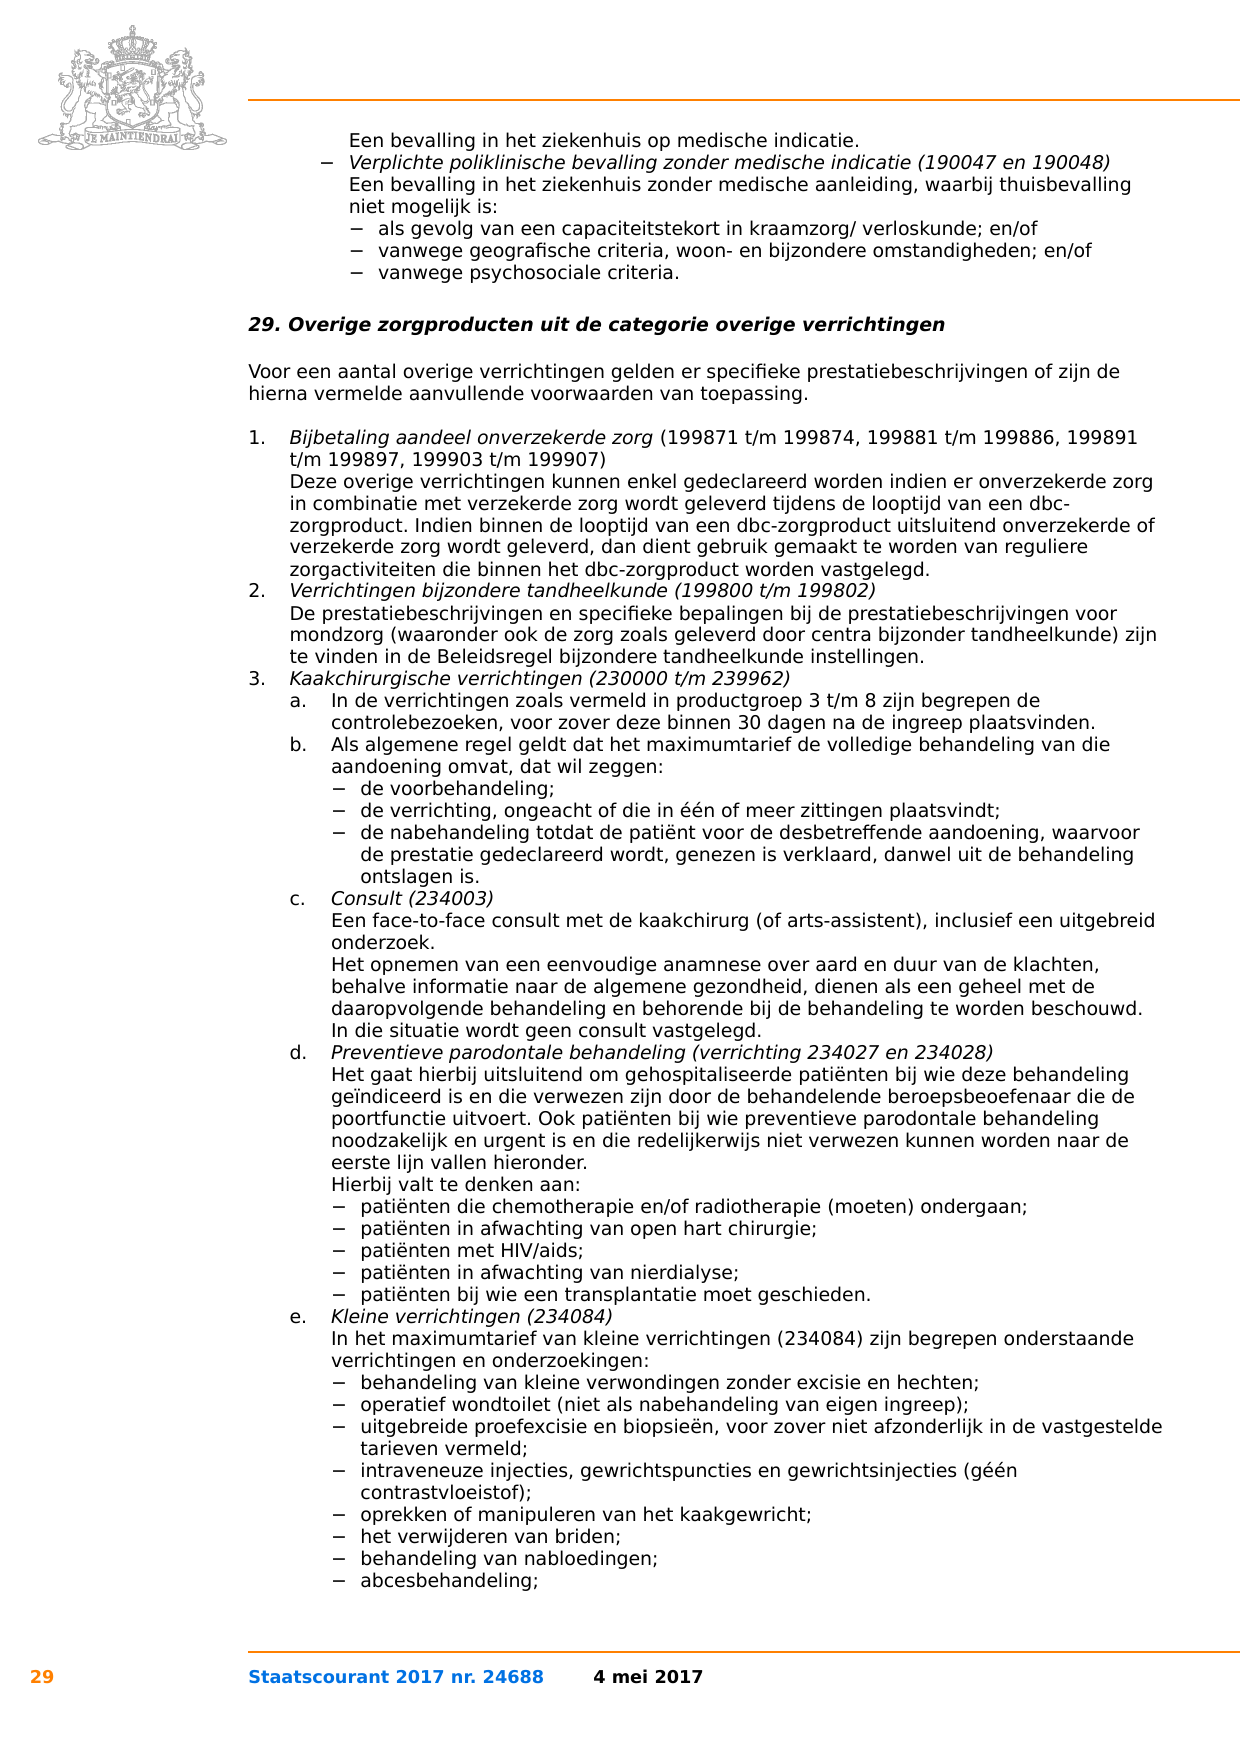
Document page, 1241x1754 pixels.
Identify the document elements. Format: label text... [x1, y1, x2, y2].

text − het verwijderen van briden; [331, 1526, 1163, 1547]
text − de nabehandeling totdat de patiënt voor de desbetreffende aandoening, waarvoor de prestatie gedeclareerd wordt, genezen is verklaard, danwel uit de behandeling ontslagen is. [331, 822, 1163, 888]
text Het opnemen van een eenvoudige anamnese over aard en duur van de klachten, behalve informatie naar de algemene gezondheid, dienen als een geheel met de daaropvolgende behandeling en behorende bij de behandeling te worden beschouwd. In die situatie wordt geen consult vastgelegd. [331, 954, 1163, 1042]
text e. Kleine verrichtingen (234084) [289, 1306, 1163, 1328]
text d. Preventieve parodontale behandeling (verrichting 234027 en 234028) [289, 1042, 1163, 1064]
text − behandeling van kleine verwondingen zonder excisie en hechten; [331, 1372, 1163, 1394]
text 3. Kaakchirurgische verrichtingen (230000 t/m 239962) [248, 668, 1163, 690]
text − als gevolg van een capaciteitstekort in kraamzorg/ verloskunde; en/of [348, 218, 1163, 240]
text De prestatiebeschrijvingen en specifieke bepalingen bij de prestatiebeschrijvingen voor mondzorg (waaronder ook de zorg zoals geleverd door centra bijzonder tandheelkunde) zijn te vinden in de Beleidsregel bijzondere tandheelkunde instellingen. [289, 602, 1163, 668]
text − de voorbehandeling; [331, 778, 1163, 800]
text − patiënten bij wie een transplantatie moet geschieden. [331, 1284, 1163, 1306]
text c. Consult (234003) [289, 888, 1163, 910]
text Hierbij valt te denken aan: [331, 1174, 1163, 1196]
text − patiënten die chemotherapie en/of radiotherapie (moeten) ondergaan; [331, 1196, 1163, 1218]
text − vanwege psychosociale criteria. [348, 262, 1163, 284]
text 1. Bijbetaling aandeel onverzekerde zorg (199871 t/m 199874, 199881 t/m 199886, 199891 t/m 199897, 199903 t/m 199907) [248, 427, 1163, 471]
text 2. Verrichtingen bijzondere tandheelkunde (199800 t/m 199802) [248, 580, 1163, 602]
text Het gaat hierbij uitsluitend om gehospitaliseerde patiënten bij wie deze behandeling geïndiceerd is en die verwezen zijn door de behandelende beroepsbeoefenaar die de poortfunctie uitvoert. Ook patiënten bij wie preventieve parodontale behandeling noodzakelijk en urgent is en die redelijkerwijs niet verwezen kunnen worden naar de eerste lijn vallen hieronder. [331, 1064, 1163, 1174]
subtitle 29. Overige zorgproducten uit de categorie overige verrichtingen [248, 314, 1163, 336]
text − behandeling van nabloedingen; [331, 1547, 1163, 1569]
picture [38, 25, 227, 150]
text b. Als algemene regel geldt dat het maximumtarief de volledige behandeling van die aandoening omvat, dat wil zeggen: [289, 734, 1163, 778]
text − intraveneuze injecties, gewrichtspuncties en gewrichtsinjecties (géén contrastvloeistof); [331, 1459, 1163, 1503]
text − patiënten in afwachting van open hart chirurgie; [331, 1218, 1163, 1240]
text − abcesbehandeling; [331, 1569, 1163, 1591]
text a. In de verrichtingen zoals vermeld in productgroep 3 t/m 8 zijn begrepen de controlebezoeken, voor zover deze binnen 30 dagen na de ingreep plaatsvinden. [289, 690, 1163, 734]
text − oprekken of manipuleren van het kaakgewricht; [331, 1503, 1163, 1526]
text In het maximumtarief van kleine verrichtingen (234084) zijn begrepen onderstaande verrichtingen en onderzoekingen: [331, 1328, 1163, 1372]
text − operatief wondtoilet (niet als nabehandeling van eigen ingreep); [331, 1394, 1163, 1416]
text Een bevalling in het ziekenhuis op medische indicatie. [348, 130, 1163, 152]
text − de verrichting, ongeacht of die in één of meer zittingen plaatsvindt; [331, 800, 1163, 822]
text − patiënten met HIV/aids; [331, 1240, 1163, 1262]
text Voor een aantal overige verrichtingen gelden er specifieke prestatiebeschrijvingen of zijn de hierna vermelde aanvullende voorwaarden van toepassing. [248, 361, 1163, 405]
text − vanwege geografische criteria, woon- en bijzondere omstandigheden; en/of [348, 240, 1163, 262]
text − Verplichte poliklinische bevalling zonder medische indicatie (190047 en 190048) [319, 152, 1163, 174]
text − patiënten in afwachting van nierdialyse; [331, 1262, 1163, 1284]
text Een face-to-face consult met de kaakchirurg (of arts-assistent), inclusief een uitgebreid onderzoek. [331, 910, 1163, 954]
text − uitgebreide proefexcisie en biopsieën, voor zover niet afzonderlijk in de vastgestelde tarieven vermeld; [331, 1416, 1163, 1459]
text Een bevalling in het ziekenhuis zonder medische aanleiding, waarbij thuisbevalling niet mogelijk is: [348, 174, 1163, 218]
text Deze overige verrichtingen kunnen enkel gedeclareerd worden indien er onverzekerde zorg in combinatie met verzekerde zorg wordt geleverd tijdens de looptijd van een dbc-zorgproduct. Indien binnen de looptijd van een dbc-zorgproduct uitsluitend onverzekerde of verzekerde zorg wordt geleverd, dan dient gebruik gemaakt te worden van reguliere zorgactiviteiten die binnen het dbc-zorgproduct worden vastgelegd. [289, 471, 1163, 580]
